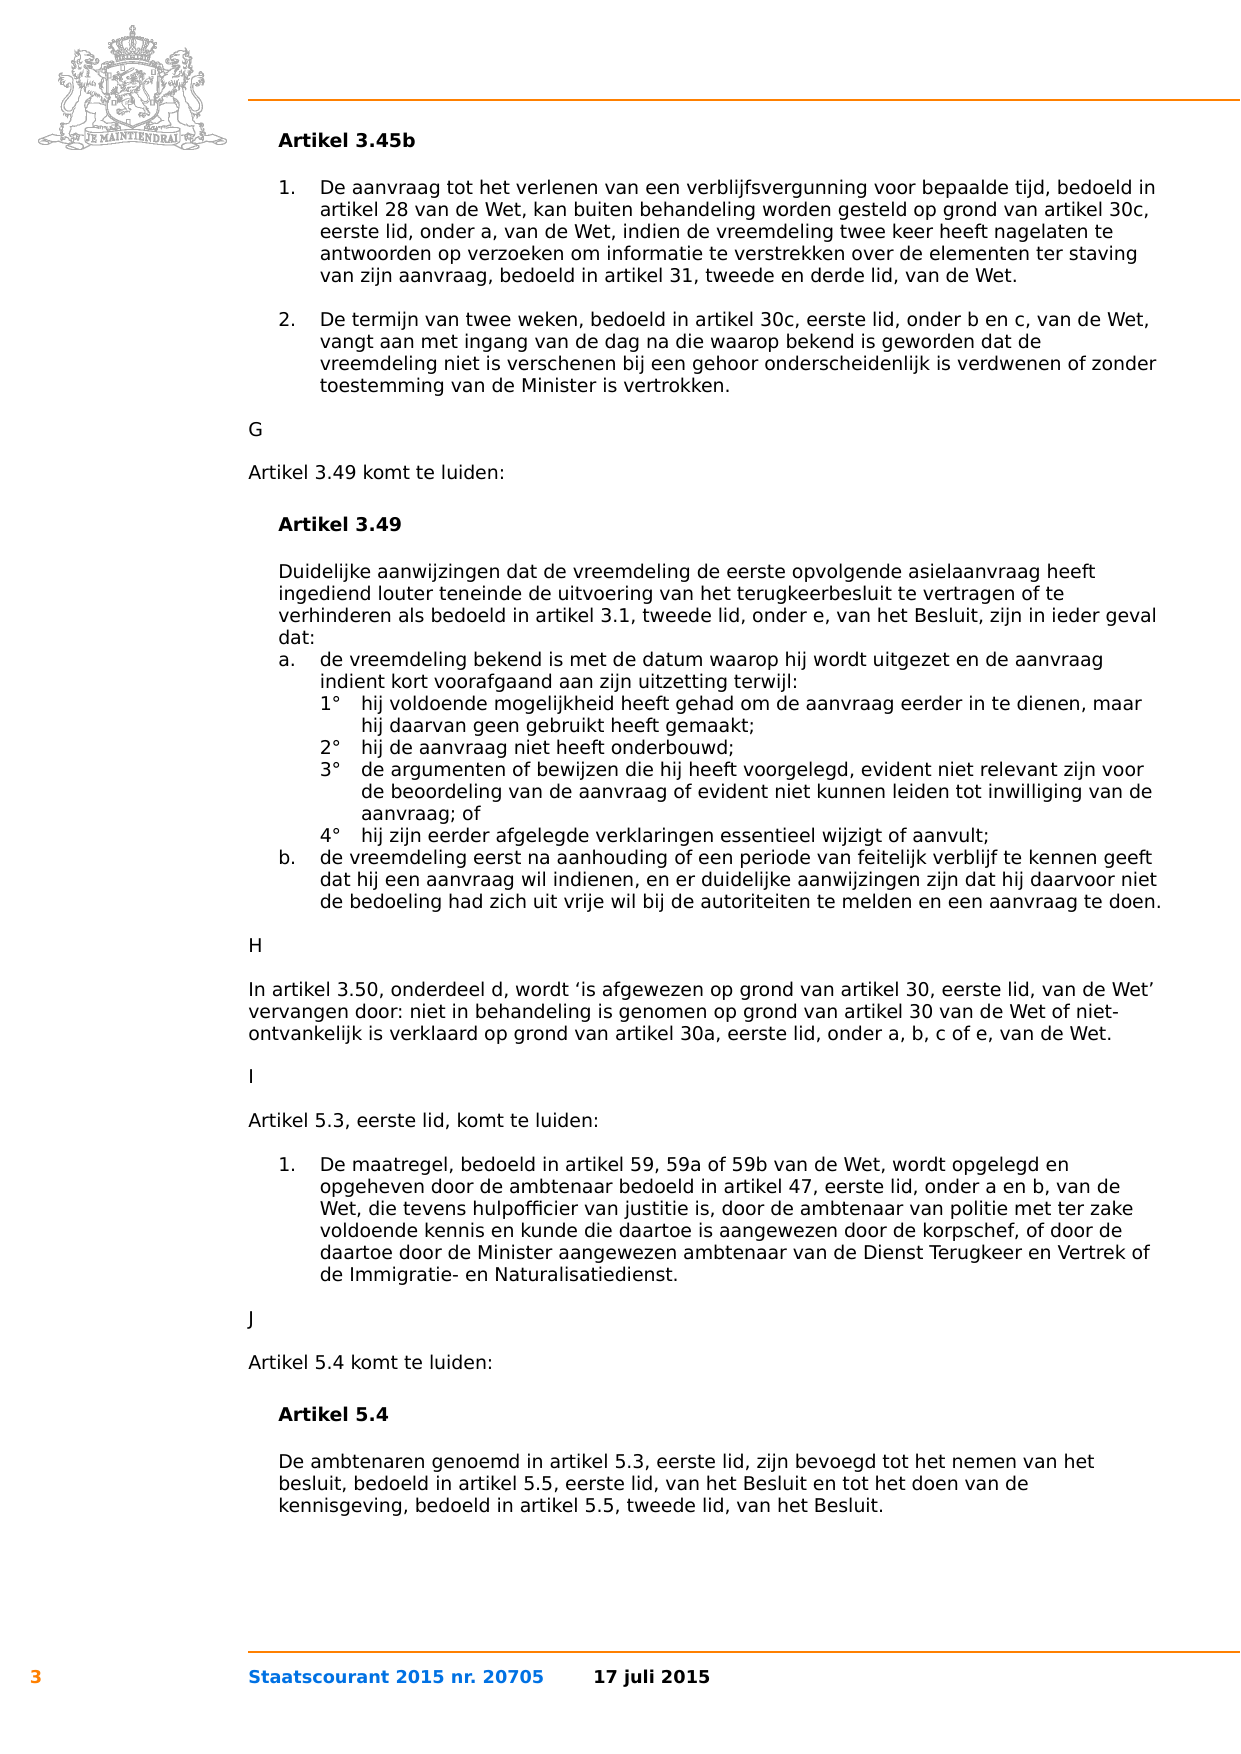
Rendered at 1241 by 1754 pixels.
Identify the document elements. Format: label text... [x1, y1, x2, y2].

text 1. De aanvraag tot het verlenen van een verblijfsvergunning voor bepaalde tijd, bedoeld in artikel 28 van de Wet, kan buiten behandeling worden gesteld op grond van artikel 30c, eerste lid, onder a, van de Wet, indien de vreemdeling twee keer heeft nagelaten te antwoorden op verzoeken om informatie te verstrekken over de elementen ter staving van zijn aanvraag, bedoeld in artikel 31, tweede en derde lid, van de Wet. [278, 177, 1163, 287]
text Artikel 5.3, eerste lid, komt te luiden: [248, 1110, 1163, 1132]
text H [248, 935, 1163, 957]
text I [248, 1066, 1163, 1088]
text G [248, 418, 1163, 440]
subtitle Artikel 3.45b [278, 130, 1163, 152]
text 2° hij de aanvraag niet heeft onderbouwd; [319, 737, 1163, 759]
subtitle Artikel 3.49 [278, 514, 1163, 536]
text 1° hij voldoende mogelijkheid heeft gehad om de aanvraag eerder in te dienen, maar hij daarvan geen gebruikt heeft gemaakt; [319, 693, 1163, 737]
text 1. De maatregel, bedoeld in artikel 59, 59a of 59b van de Wet, wordt opgelegd en opgeheven door de ambtenaar bedoeld in artikel 47, eerste lid, onder a en b, van de Wet, die tevens hulpofficier van justitie is, door de ambtenaar van politie met ter zake voldoende kennis en kunde die daartoe is aangewezen door de korpschef, of door de daartoe door de Minister aangewezen ambtenaar van de Dienst Terugkeer en Vertrek of de Immigratie- en Naturalisatiedienst. [278, 1154, 1163, 1286]
text Artikel 3.49 komt te luiden: [248, 462, 1163, 484]
text J [248, 1308, 1163, 1330]
text Artikel 5.4 komt te luiden: [248, 1352, 1163, 1374]
picture [38, 25, 227, 150]
text 4° hij zijn eerder afgelegde verklaringen essentieel wijzigt of aanvult; [319, 825, 1163, 847]
text Duidelijke aanwijzingen dat de vreemdeling de eerste opvolgende asielaanvraag heeft ingediend louter teneinde de uitvoering van het terugkeerbesluit te vertragen of te verhinderen als bedoeld in artikel 3.1, tweede lid, onder e, van het Besluit, zijn in ieder geval dat: [278, 561, 1163, 649]
text De ambtenaren genoemd in artikel 5.3, eerste lid, zijn bevoegd tot het nemen van het besluit, bedoeld in artikel 5.5, eerste lid, van het Besluit en tot het doen van de kennisgeving, bedoeld in artikel 5.5, tweede lid, van het Besluit. [278, 1451, 1163, 1517]
text b. de vreemdeling eerst na aanhouding of een periode van feitelijk verblijf te kennen geeft dat hij een aanvraag wil indienen, en er duidelijke aanwijzingen zijn dat hij daarvoor niet de bedoeling had zich uit vrije wil bij de autoriteiten te melden en een aanvraag te doen. [278, 847, 1163, 913]
text 2. De termijn van twee weken, bedoeld in artikel 30c, eerste lid, onder b en c, van de Wet, vangt aan met ingang van de dag na die waarop bekend is geworden dat de vreemdeling niet is verschenen bij een gehoor onderscheidenlijk is verdwenen of zonder toestemming van de Minister is vertrokken. [278, 309, 1163, 397]
text 3° de argumenten of bewijzen die hij heeft voorgelegd, evident niet relevant zijn voor de beoordeling van de aanvraag of evident niet kunnen leiden tot inwilliging van de aanvraag; of [319, 759, 1163, 825]
subtitle Artikel 5.4 [278, 1404, 1163, 1426]
text a. de vreemdeling bekend is met de datum waarop hij wordt uitgezet en de aanvraag indient kort voorafgaand aan zijn uitzetting terwijl: [278, 649, 1163, 693]
text In artikel 3.50, onderdeel d, wordt ‘is afgewezen op grond van artikel 30, eerste lid, van de Wet’ vervangen door: niet in behandeling is genomen op grond van artikel 30 van de Wet of niet-ontvankelijk is verklaard op grond van artikel 30a, eerste lid, onder a, b, c of e, van de Wet. [248, 979, 1163, 1044]
